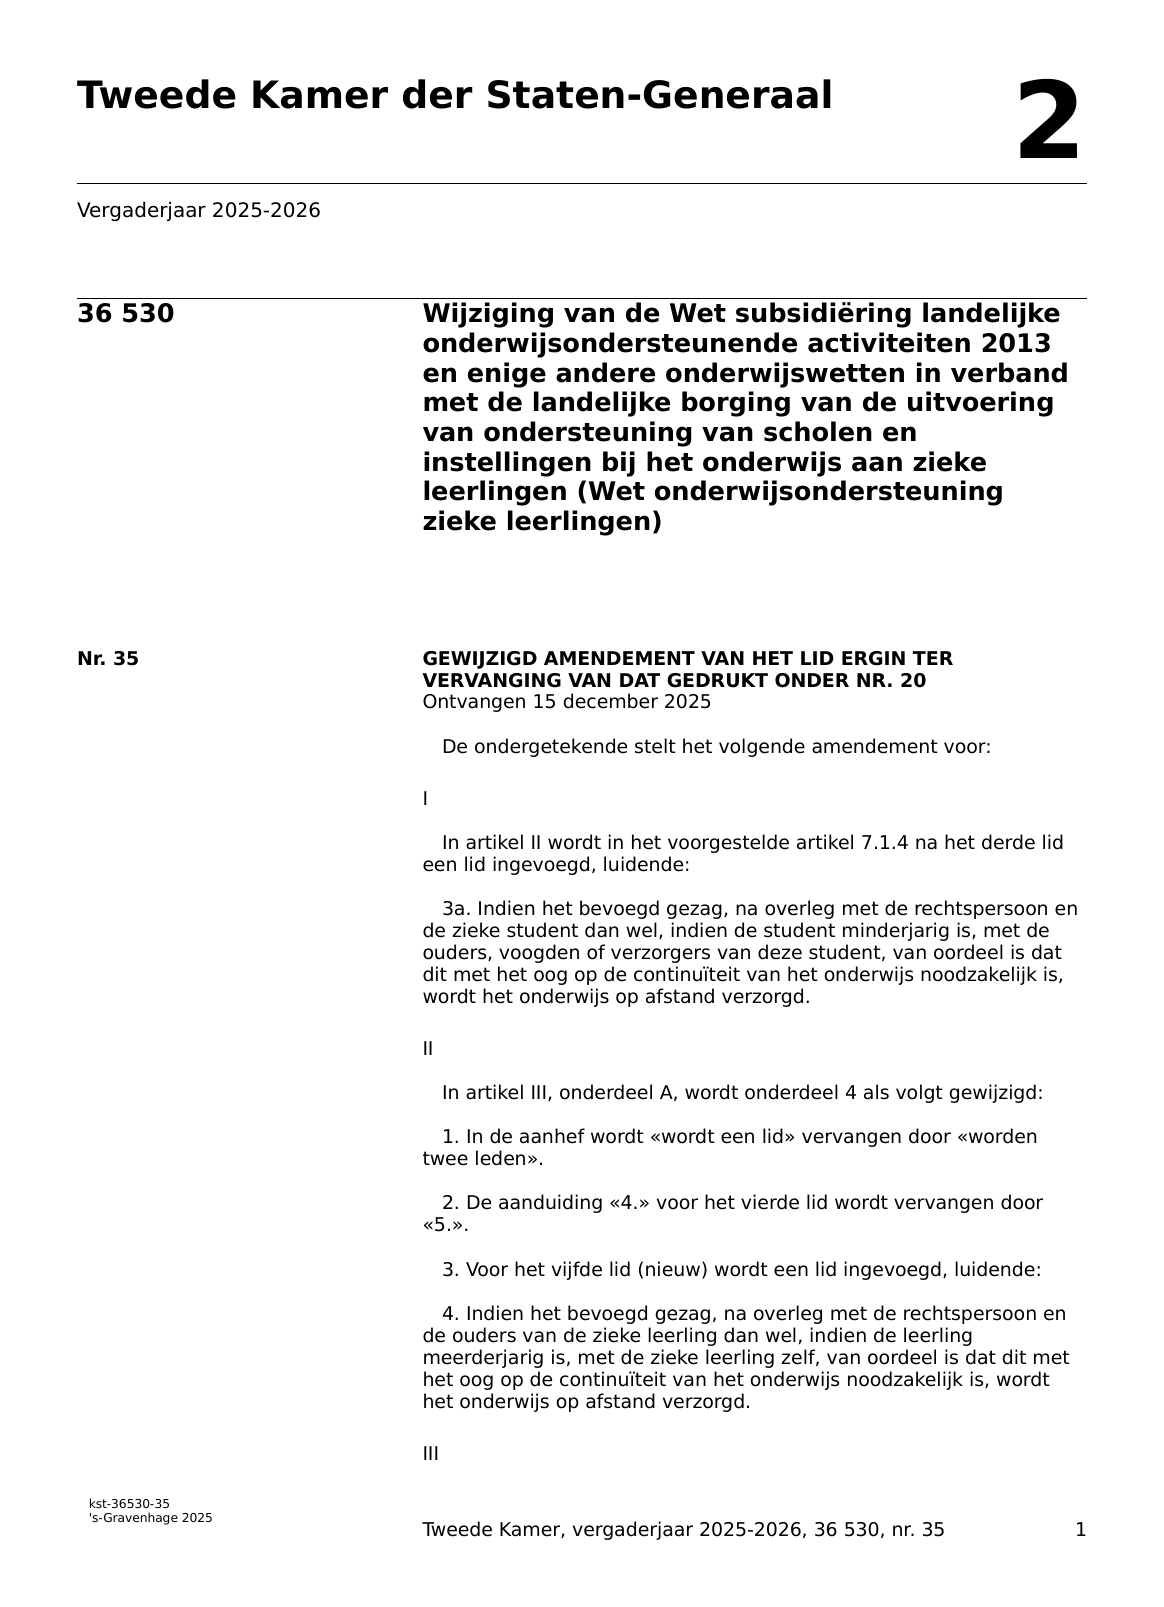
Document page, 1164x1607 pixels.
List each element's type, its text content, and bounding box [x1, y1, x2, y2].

text 4. Indien het bevoegd gezag, na overleg met de rechtspersoon en de ouders van de zieke leerling dan wel, indien de leerling meerderjarig is, met de zieke leerling zelf, van oordeel is dat dit met het oog op de continuïteit van het onderwijs noodzakelijk is, wordt het onderwijs op afstand verzorgd. [422, 1303, 1087, 1412]
subtitle I [422, 788, 1087, 809]
text In artikel III, onderdeel A, wordt onderdeel 4 als volgt gewijzigd: [422, 1082, 1087, 1104]
text De ondergetekende stelt het volgende amendement voor: [422, 736, 1087, 758]
text 1. In de aanhef wordt «wordt een lid» vervangen door «worden twee leden». [422, 1126, 1087, 1170]
text 3a. Indien het bevoegd gezag, na overleg met de rechtspersoon en de zieke student dan wel, indien de student minderjarig is, met de ouders, voogden of verzorgers van deze student, van oordeel is dat dit met het oog op de continuïteit van het onderwijs noodzakelijk is, wordt het onderwijs op afstand verzorgd. [422, 898, 1087, 1008]
table_header Tweede Kamer der Staten-Generaal [77, 59, 886, 183]
subtitle Nr. 35 GEWIJZIGD AMENDEMENT VAN HET LID ERGIN TER VERVANGING VAN DAT GEDRUKT ONDER NR. 20 [77, 647, 1087, 691]
text kst-36530-35 [88, 1497, 323, 1511]
table_header 2 [886, 59, 1087, 183]
subtitle II [422, 1038, 1087, 1060]
text 's-Gravenhage 2025 [88, 1511, 323, 1525]
table_cell Vergaderjaar 2025-2026 [77, 184, 1087, 298]
text 2. De aanduiding «4.» voor het vierde lid wordt vervangen door «5.». [422, 1192, 1087, 1236]
subtitle III [422, 1442, 1087, 1464]
subtitle 36 530 Wijziging van de Wet subsidiëring landelijke onderwijsondersteunende activiteiten 2013 en enige andere onderwijswetten in verband met de landelijke borging van de uitvoering van ondersteuning van scholen en instellingen bij het onderwijs aan zieke leerlingen (Wet onderwijsondersteuning zieke leerlingen) [77, 299, 1087, 536]
text Ontvangen 15 december 2025 [422, 691, 1087, 713]
text 3. Voor het vijfde lid (nieuw) wordt een lid ingevoegd, luidende: [422, 1258, 1087, 1280]
text In artikel II wordt in het voorgestelde artikel 7.1.4 na het derde lid een lid ingevoegd, luidende: [422, 832, 1087, 876]
